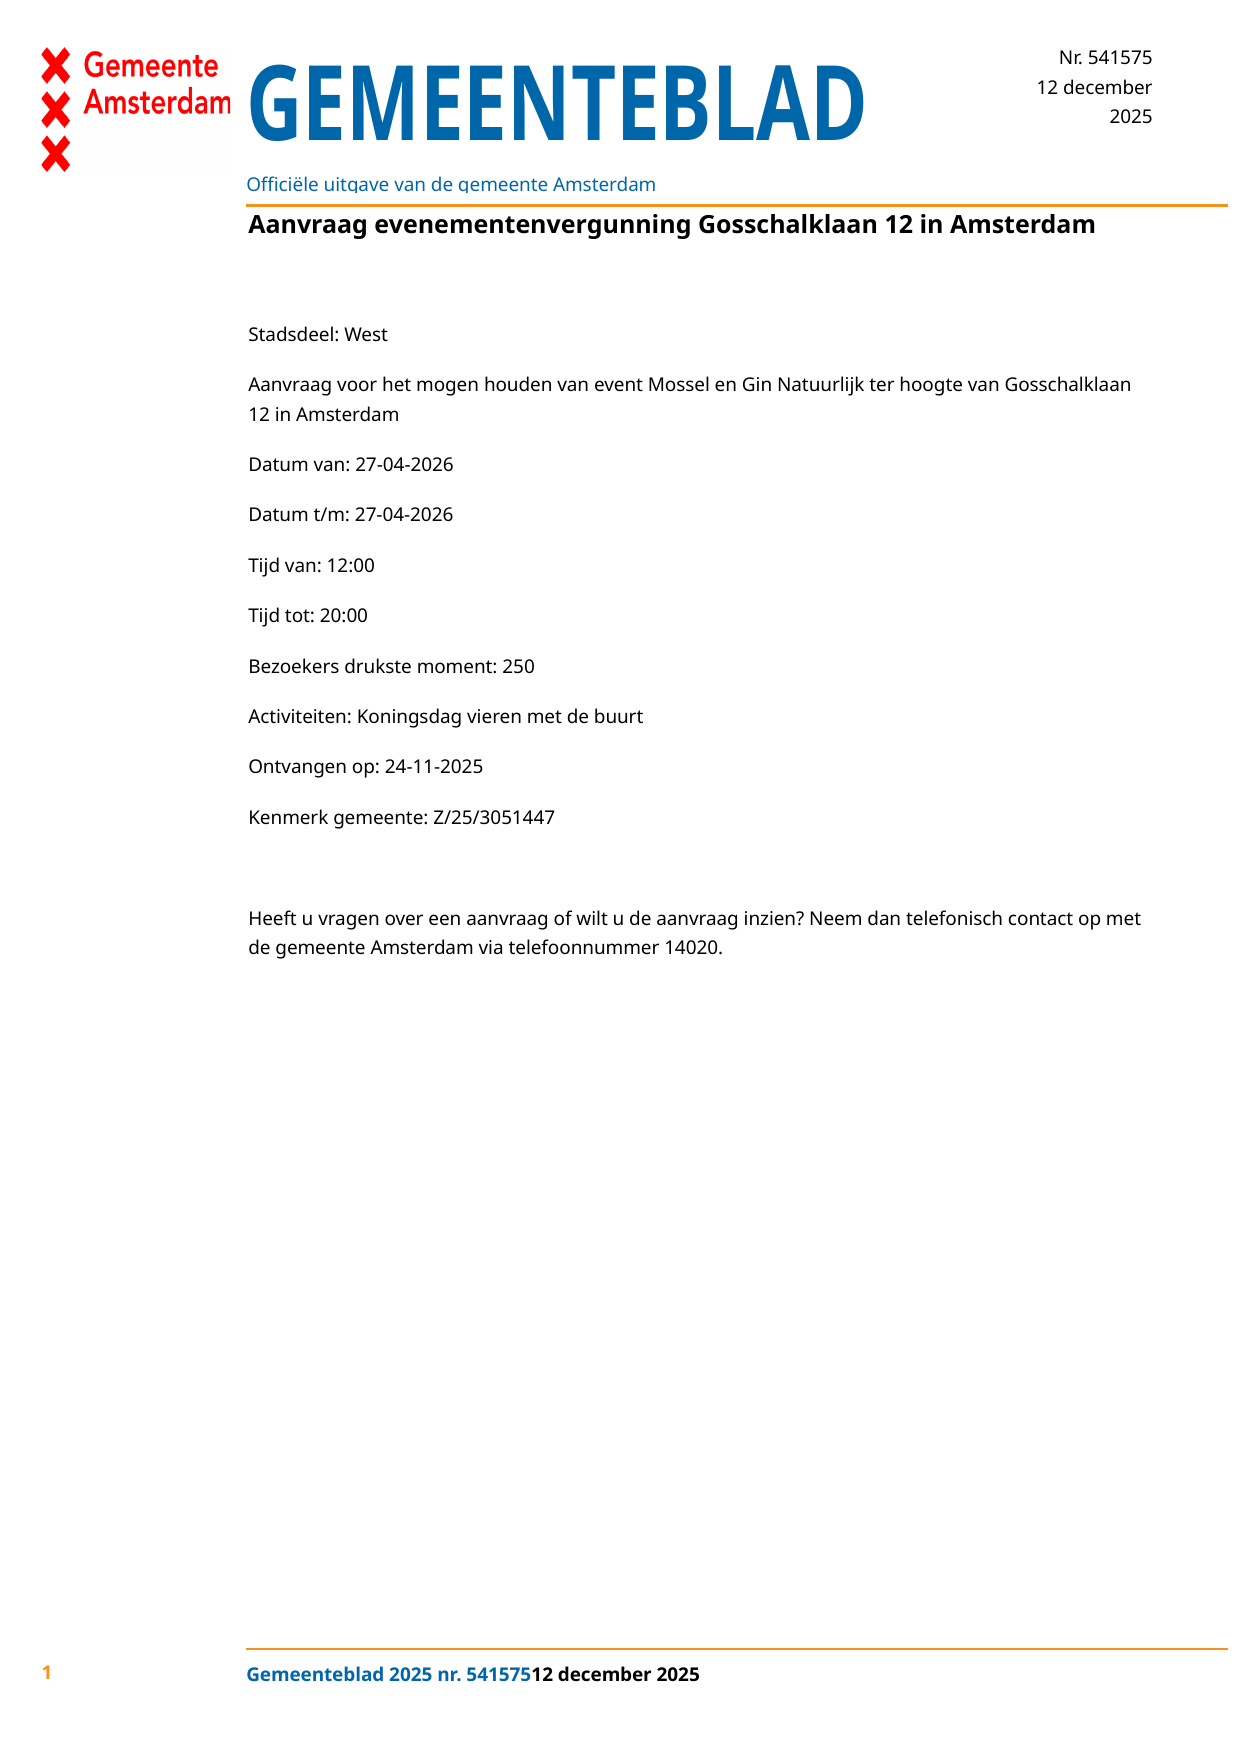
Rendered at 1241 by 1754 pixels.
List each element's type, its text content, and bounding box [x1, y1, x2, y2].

text Datum van: 27-04-2026 [248, 451, 1152, 477]
text Tijd tot: 20:00 [248, 602, 1152, 628]
text Aanvraag voor het mogen houden van event Mossel en Gin Natuurlijk ter hoogte van Gosschalklaan 12 in Amsterdam [248, 371, 1152, 426]
text Ontvangen op: 24-11-2025 [248, 754, 1152, 779]
text Heeft u vragen over een aanvraag of wilt u de aanvraag inzien? Neem dan telefonisch contact op met de gemeente Amsterdam via telefoonnummer 14020. [248, 905, 1152, 960]
text Bezoekers drukste moment: 250 [248, 653, 1152, 678]
picture [41, 47, 231, 172]
text Tijd van: 12:00 [248, 552, 1152, 578]
text Kenmerk gemeente: Z/25/3051447 [248, 804, 1152, 830]
text Stadsdeel: West [248, 321, 1152, 346]
text Aanvraag evenementenvergunning Gosschalklaan 12 in Amsterdam [248, 207, 1152, 241]
text Activiteiten: Koningsdag vieren met de buurt [248, 703, 1152, 729]
text Datum t/m: 27-04-2026 [248, 502, 1152, 527]
